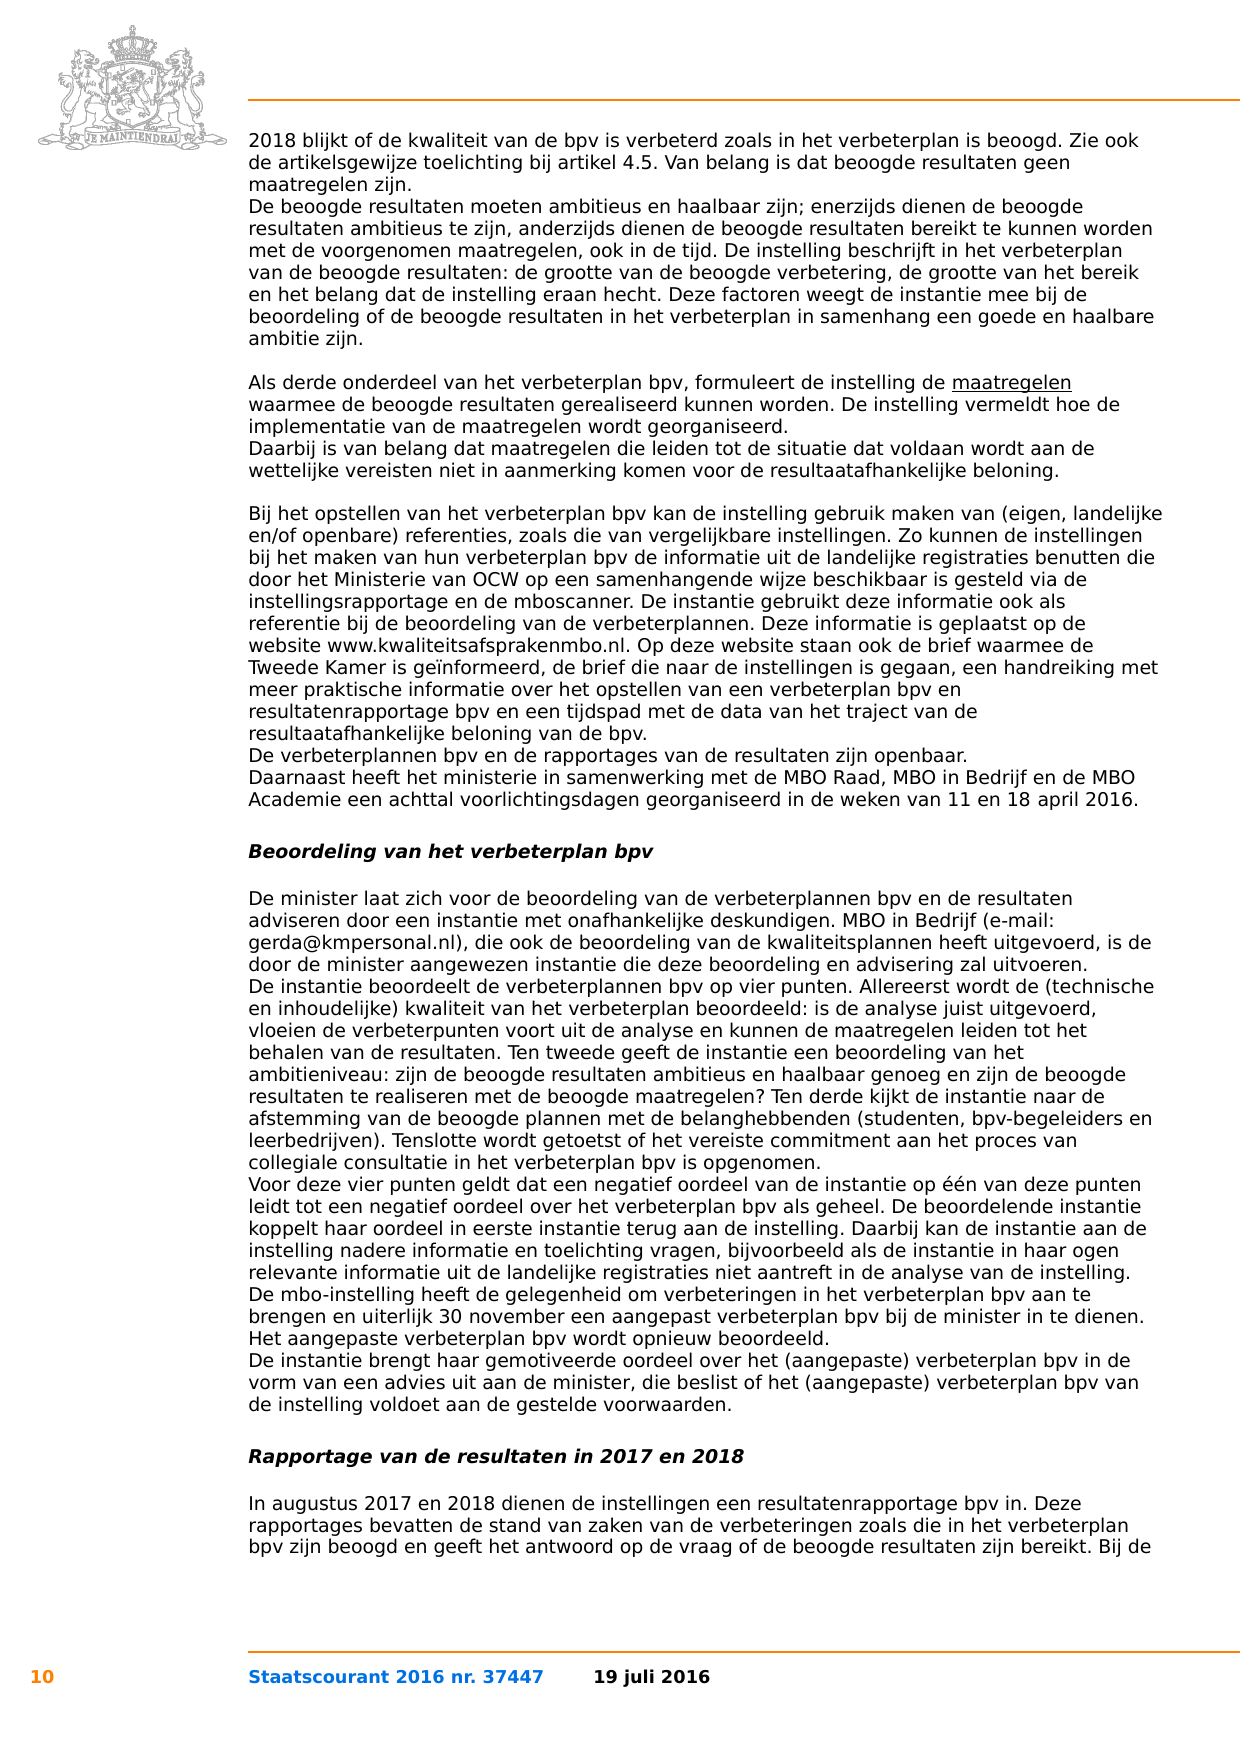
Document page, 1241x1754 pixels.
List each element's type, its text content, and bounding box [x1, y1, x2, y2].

text De instantie brengt haar gemotiveerde oordeel over het (aangepaste) verbeterplan bpv in de vorm van een advies uit aan de minister, die beslist of het (aangepaste) verbeterplan bpv van de instelling voldoet aan de gestelde voorwaarden. [248, 1349, 1163, 1416]
text 2018 blijkt of de kwaliteit van de bpv is verbeterd zoals in het verbeterplan is beoogd. Zie ook de artikelsgewijze toelichting bij artikel 4.5. Van belang is dat beoogde resultaten geen maatregelen zijn. [248, 130, 1163, 196]
text De beoogde resultaten moeten ambitieus en haalbaar zijn; enerzijds dienen de beoogde resultaten ambitieus te zijn, anderzijds dienen de beoogde resultaten bereikt te kunnen worden met de voorgenomen maatregelen, ook in de tijd. De instelling beschrijft in het verbeterplan van de beoogde resultaten: de grootte van de beoogde verbetering, de grootte van het bereik en het belang dat de instelling eraan hecht. Deze factoren weegt de instantie mee bij de beoordeling of de beoogde resultaten in het verbeterplan in samenhang een goede en haalbare ambitie zijn. [248, 196, 1163, 350]
text Daarnaast heeft het ministerie in samenwerking met de MBO Raad, MBO in Bedrijf en de MBO Academie een achttal voorlichtingsdagen georganiseerd in de weken van 11 en 18 april 2016. [248, 767, 1163, 811]
text De verbeterplannen bpv en de rapportages van de resultaten zijn openbaar. [248, 745, 1163, 767]
text In augustus 2017 en 2018 dienen de instellingen een resultatenrapportage bpv in. Deze rapportages bevatten de stand van zaken van de verbeteringen zoals die in het verbeterplan bpv zijn beoogd en geeft het antwoord op de vraag of de beoogde resultaten zijn bereikt. Bij de [248, 1492, 1163, 1558]
subtitle Rapportage van de resultaten in 2017 en 2018 [248, 1446, 1163, 1467]
text Daarbij is van belang dat maatregelen die leiden tot de situatie dat voldaan wordt aan de wettelijke vereisten niet in aanmerking komen voor de resultaatafhankelijke beloning. [248, 437, 1163, 481]
text Bij het opstellen van het verbeterplan bpv kan de instelling gebruik maken van (eigen, landelijke en/of openbare) referenties, zoals die van vergelijkbare instellingen. Zo kunnen de instellingen bij het maken van hun verbeterplan bpv de informatie uit de landelijke registraties benutten die door het Ministerie van OCW op een samenhangende wijze beschikbaar is gesteld via de instellingsrapportage en de mboscanner. De instantie gebruikt deze informatie ook als referentie bij de beoordeling van de verbeterplannen. Deze informatie is geplaatst op de website www.kwaliteitsafsprakenmbo.nl. Op deze website staan ook de brief waarmee de Tweede Kamer is geïnformeerd, de brief die naar de instellingen is gegaan, een handreiking met meer praktische informatie over het opstellen van een verbeterplan bpv en resultatenrapportage bpv en een tijdspad met de data van het traject van de resultaatafhankelijke beloning van de bpv. [248, 503, 1163, 745]
text De minister laat zich voor de beoordeling van de verbeterplannen bpv en de resultaten adviseren door een instantie met onafhankelijke deskundigen. MBO in Bedrijf (e-mail: gerda@kmpersonal.nl), die ook de beoordeling van de kwaliteitsplannen heeft uitgevoerd, is de door de minister aangewezen instantie die deze beoordeling en advisering zal uitvoeren. [248, 888, 1163, 976]
text Als derde onderdeel van het verbeterplan bpv, formuleert de instelling de maatregelen waarmee de beoogde resultaten gerealiseerd kunnen worden. De instelling vermeldt hoe de implementatie van de maatregelen wordt georganiseerd. [248, 372, 1163, 437]
text Voor deze vier punten geldt dat een negatief oordeel van de instantie op één van deze punten leidt tot een negatief oordeel over het verbeterplan bpv als geheel. De beoordelende instantie koppelt haar oordeel in eerste instantie terug aan de instelling. Daarbij kan de instantie aan de instelling nadere informatie en toelichting vragen, bijvoorbeeld als de instantie in haar ogen relevante informatie uit de landelijke registraties niet aantreft in de analyse van de instelling. De mbo-instelling heeft de gelegenheid om verbeteringen in het verbeterplan bpv aan te brengen en uiterlijk 30 november een aangepast verbeterplan bpv bij de minister in te dienen. Het aangepaste verbeterplan bpv wordt opnieuw beoordeeld. [248, 1174, 1163, 1349]
picture [38, 25, 227, 150]
text De instantie beoordeelt de verbeterplannen bpv op vier punten. Allereerst wordt de (technische en inhoudelijke) kwaliteit van het verbeterplan beoordeeld: is de analyse juist uitgevoerd, vloeien de verbeterpunten voort uit de analyse en kunnen de maatregelen leiden tot het behalen van de resultaten. Ten tweede geeft de instantie een beoordeling van het ambitieniveau: zijn de beoogde resultaten ambitieus en haalbaar genoeg en zijn de beoogde resultaten te realiseren met de beoogde maatregelen? Ten derde kijkt de instantie naar de afstemming van de beoogde plannen met de belanghebbenden (studenten, bpv-begeleiders en leerbedrijven). Tenslotte wordt getoetst of het vereiste commitment aan het proces van collegiale consultatie in het verbeterplan bpv is opgenomen. [248, 976, 1163, 1174]
subtitle Beoordeling van het verbeterplan bpv [248, 841, 1163, 863]
